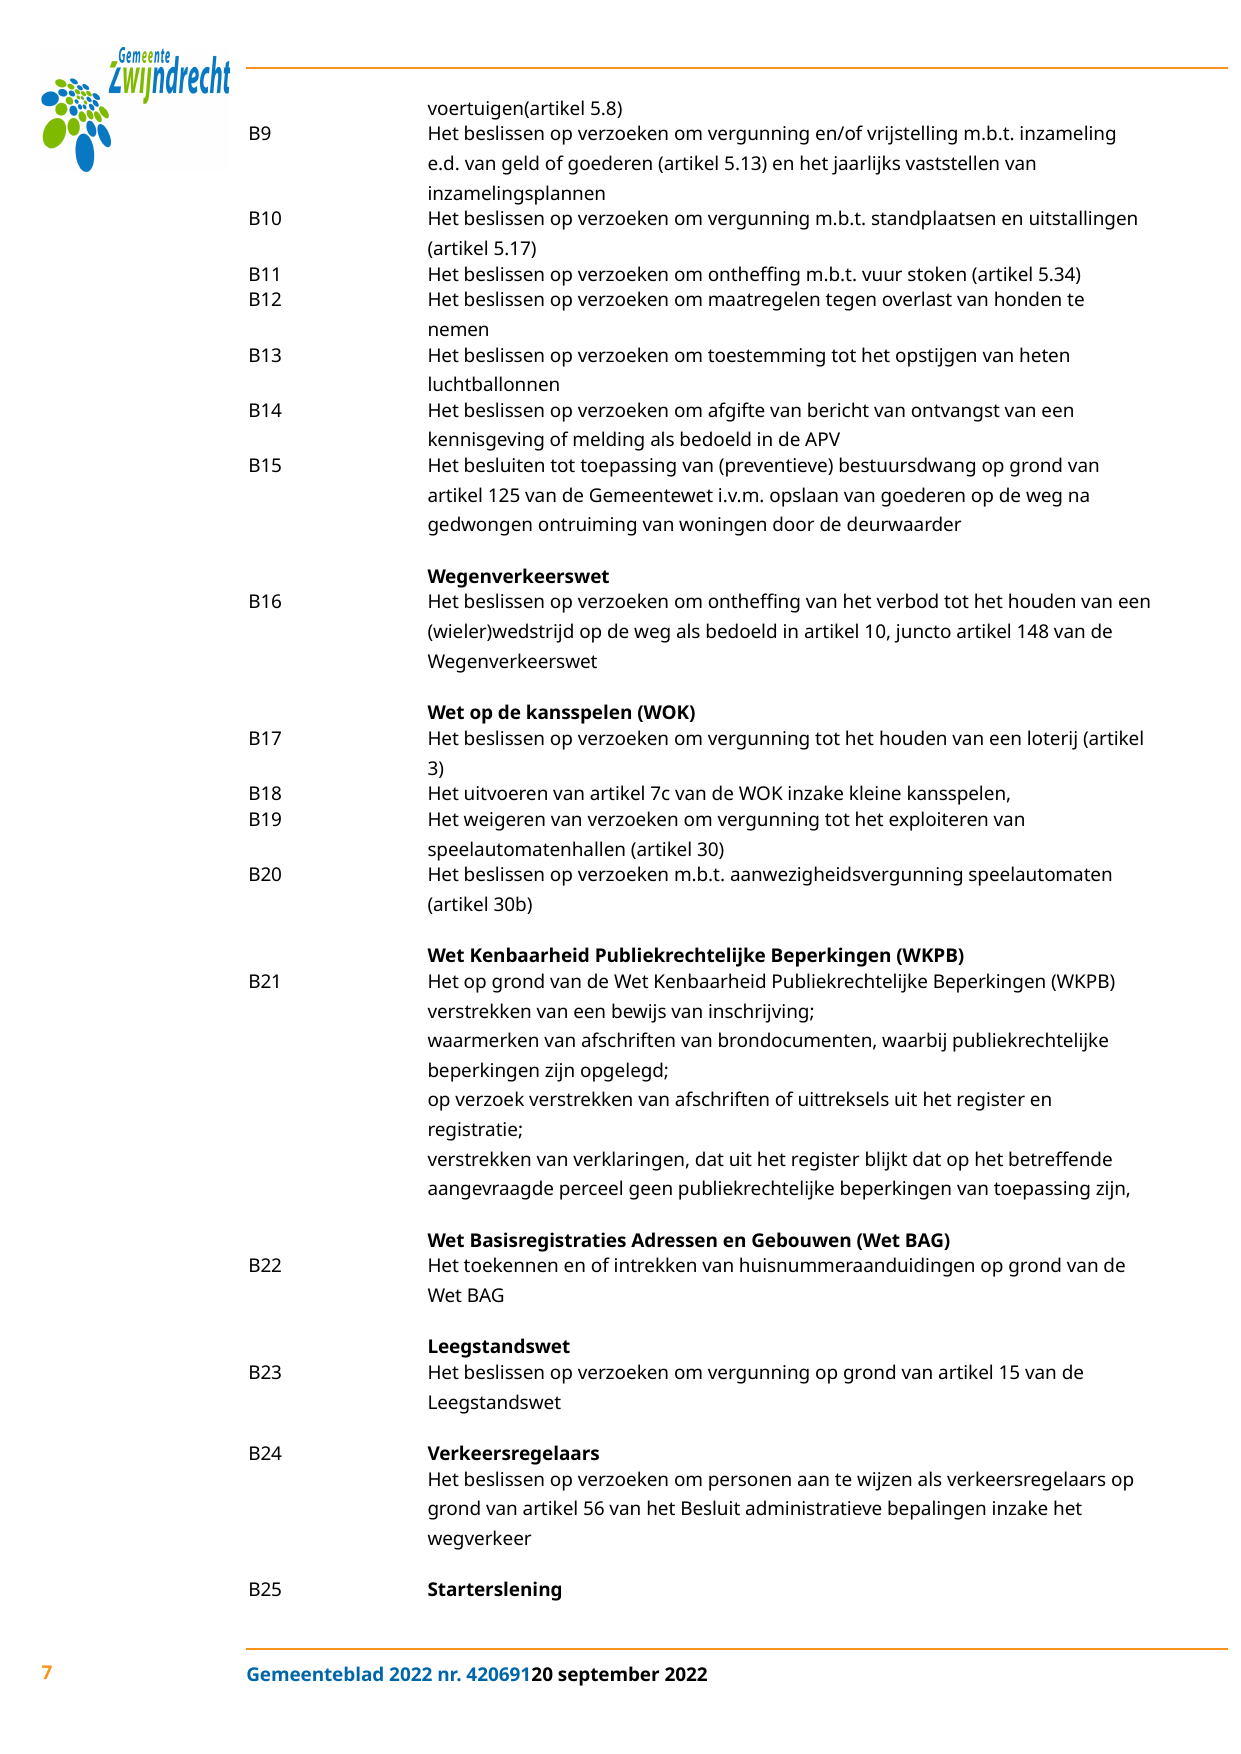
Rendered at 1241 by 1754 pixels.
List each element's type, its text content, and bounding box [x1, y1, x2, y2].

picture [41, 47, 231, 172]
table_cell Starterslening [427, 1577, 1152, 1602]
table_cell [427, 674, 1152, 699]
table_cell Het beslissen op verzoeken om vergunning en/of vrijstelling m.b.t. inzameling e.d. van geld of goederen (artikel 5.13) en het jaarlijks vaststellen van inzamelingsplannen [427, 121, 1152, 205]
table_cell B23 [248, 1359, 427, 1414]
table_cell B9 [248, 121, 427, 205]
table_cell B20 [248, 861, 427, 917]
table_cell Het weigeren van verzoeken om vergunning tot het exploiteren van speelautomatenhallen (artikel 30) [427, 806, 1152, 861]
table_cell [427, 1308, 1152, 1333]
table_cell Het beslissen op verzoeken om afgifte van bericht van ontvangst van een kennisgeving of melding als bedoeld in de APV [427, 397, 1152, 452]
table_cell Het op grond van de Wet Kenbaarheid Publiekrechtelijke Beperkingen (WKPB) verstrekken van een bewijs van inschrijving; waarmerken van afschriften van brondocumenten, waarbij publiekrechtelijke beperkingen zijn opgelegd; op verzoek verstrekken van afschriften of uittreksels uit het register en registratie; verstrekken van verklaringen, dat uit het register blijkt dat op het betreffende aangevraagde perceel geen publiekrechtelijke beperkingen van toepassing zijn, [427, 968, 1152, 1201]
table_cell [427, 1551, 1152, 1577]
table_cell Het beslissen op verzoeken om personen aan te wijzen als verkeersregelaars op grond van artikel 56 van het Besluit administratieve bepalingen inzake het wegverkeer [427, 1466, 1152, 1551]
table_cell [248, 1551, 427, 1577]
table_cell Het beslissen op verzoeken om vergunning m.b.t. standplaatsen en uitstallingen (artikel 5.17) [427, 205, 1152, 261]
table_cell Verkeersregelaars [427, 1440, 1152, 1466]
table_cell B11 [248, 261, 427, 286]
table_cell B18 [248, 780, 427, 806]
table_cell [248, 1415, 427, 1440]
table_cell Het toekennen en of intrekken van huisnummeraanduidingen op grond van de Wet BAG [427, 1253, 1152, 1308]
table_cell B10 [248, 205, 427, 261]
table_cell Wet op de kansspelen (WOK) [427, 699, 1152, 725]
table_cell Het beslissen op verzoeken om vergunning op grond van artikel 15 van de Leegstandswet [427, 1359, 1152, 1414]
table_cell Het besluiten tot toepassing van (preventieve) bestuursdwang op grond van artikel 125 van de Gemeentewet i.v.m. opslaan van goederen op de weg na gedwongen ontruiming van woningen door de deurwaarder [427, 453, 1152, 537]
table_cell Het beslissen op verzoeken m.b.t. aanwezigheidsvergunning speelautomaten (artikel 30b) [427, 861, 1152, 917]
table_cell B12 [248, 286, 427, 342]
table_cell B17 [248, 725, 427, 780]
table_cell [248, 674, 427, 699]
table_cell [427, 537, 1152, 563]
table_cell Het uitvoeren van artikel 7c van de WOK inzake kleine kansspelen, [427, 780, 1152, 806]
table_cell [248, 1334, 427, 1359]
table_cell [248, 1308, 427, 1333]
table_cell [248, 537, 427, 563]
table_cell [248, 699, 427, 725]
table_cell B24 [248, 1440, 427, 1466]
table_cell Het beslissen op verzoeken om toestemming tot het opstijgen van heten luchtballonnen [427, 342, 1152, 397]
table_cell [248, 563, 427, 589]
table_cell [248, 95, 427, 121]
table_cell B19 [248, 806, 427, 861]
table_cell Wet Basisregistraties Adressen en Gebouwen (Wet BAG) [427, 1227, 1152, 1252]
table_cell B25 [248, 1577, 427, 1602]
table_cell [248, 917, 427, 942]
table_cell [248, 943, 427, 968]
table_cell voertuigen(artikel 5.8) [427, 95, 1152, 121]
table_cell [427, 1415, 1152, 1440]
table_cell B14 [248, 397, 427, 452]
table_cell Leegstandswet [427, 1334, 1152, 1359]
table_cell Het beslissen op verzoeken om maatregelen tegen overlast van honden te nemen [427, 286, 1152, 342]
table_cell B15 [248, 453, 427, 537]
table_cell Het beslissen op verzoeken om ontheffing van het verbod tot het houden van een (wieler)wedstrijd op de weg als bedoeld in artikel 10, juncto artikel 148 van de Wegenverkeerswet [427, 589, 1152, 674]
table_cell [427, 917, 1152, 942]
table_cell B16 [248, 589, 427, 674]
table_cell Wegenverkeerswet [427, 563, 1152, 589]
table_cell B13 [248, 342, 427, 397]
table_cell [248, 1201, 427, 1227]
table_cell Het beslissen op verzoeken om ontheffing m.b.t. vuur stoken (artikel 5.34) [427, 261, 1152, 286]
table_cell [248, 1227, 427, 1252]
table_cell Het beslissen op verzoeken om vergunning tot het houden van een loterij (artikel 3) [427, 725, 1152, 780]
table_cell [427, 1201, 1152, 1227]
table_cell B22 [248, 1253, 427, 1308]
table_cell [248, 1466, 427, 1551]
table_cell B21 [248, 968, 427, 1201]
table_cell Wet Kenbaarheid Publiekrechtelijke Beperkingen (WKPB) [427, 943, 1152, 968]
